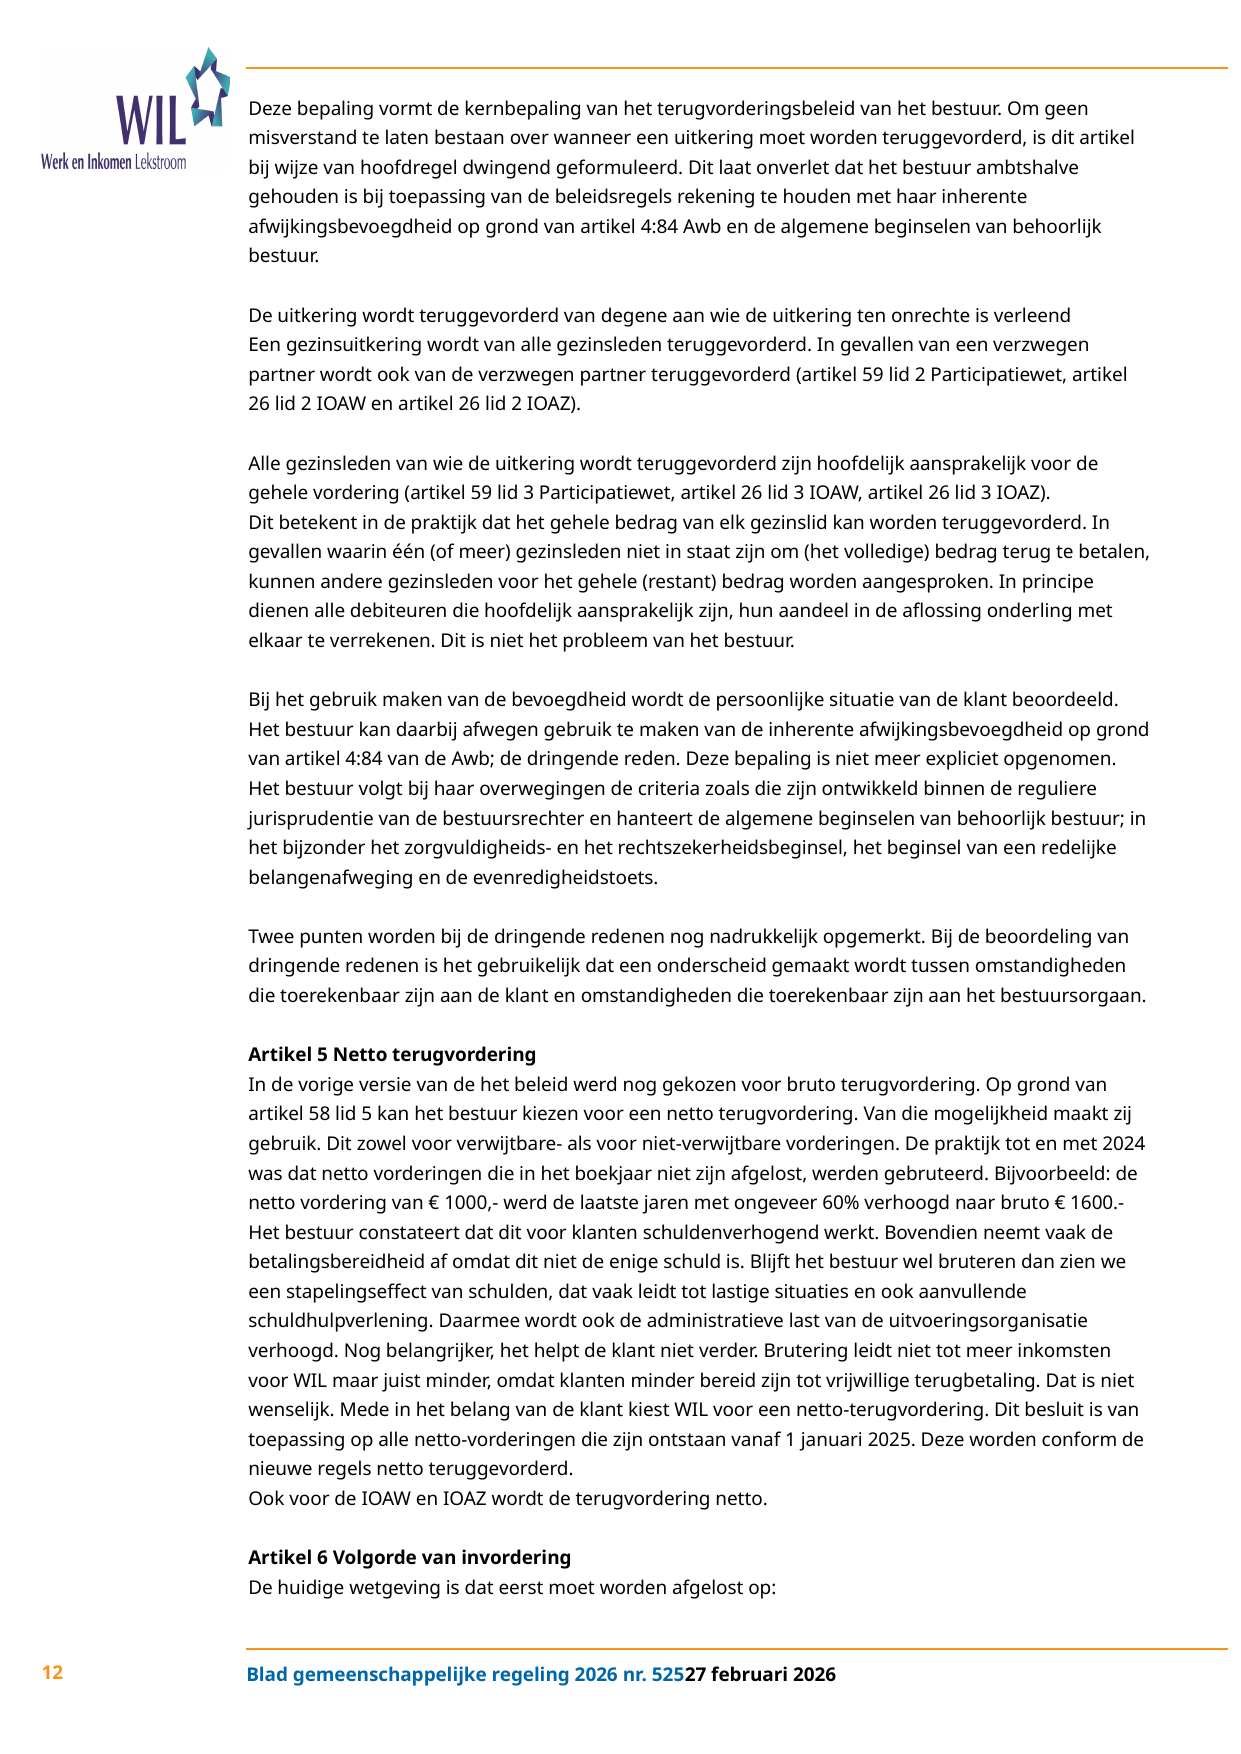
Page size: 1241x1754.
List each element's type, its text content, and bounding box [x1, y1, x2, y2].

text Een gezinsuitkering wordt van alle gezinsleden teruggevorderd. In gevallen van een verzwegen partner wordt ook van de verzwegen partner teruggevorderd (artikel 59 lid 2 Participatiewet, artikel 26 lid 2 IOAW en artikel 26 lid 2 IOAZ). [248, 331, 1152, 416]
text Het bestuur volgt bij haar overwegingen de criteria zoals die zijn ontwikkeld binnen de reguliere jurisprudentie van de bestuursrechter en hanteert de algemene beginselen van behoorlijk bestuur; in het bijzonder het zorgvuldigheids- en het rechtszekerheidsbeginsel, het beginsel van een redelijke belangenafweging en de evenredigheidstoets. [248, 775, 1152, 890]
text In de vorige versie van de het beleid werd nog gekozen voor bruto terugvordering. Op grond van artikel 58 lid 5 kan het bestuur kiezen voor een netto terugvordering. Van die mogelijkheid maakt zij gebruik. Dit zowel voor verwijtbare- als voor niet-verwijtbare vorderingen. De praktijk tot en met 2024 was dat netto vorderingen die in het boekjaar niet zijn afgelost, werden gebruteerd. Bijvoorbeeld: de netto vordering van € 1000,- werd de laatste jaren met ongeveer 60% verhoogd naar bruto € 1600.- Het bestuur constateert dat dit voor klanten schuldenverhogend werkt. Bovendien neemt vaak de betalingsbereidheid af omdat dit niet de enige schuld is. Blijft het bestuur wel bruteren dan zien we een stapelingseffect van schulden, dat vaak leidt tot lastige situaties en ook aanvullende schuldhulpverlening. Daarmee wordt ook de administratieve last van de uitvoeringsorganisatie verhoogd. Nog belangrijker, het helpt de klant niet verder. Brutering leidt niet tot meer inkomsten voor WIL maar juist minder, omdat klanten minder bereid zijn tot vrijwillige terugbetaling. Dat is niet wenselijk. Mede in het belang van de klant kiest WIL voor een netto-terugvordering. Dit besluit is van toepassing op alle netto-vorderingen die zijn ontstaan vanaf 1 januari 2025. Deze worden conform de nieuwe regels netto teruggevorderd. [248, 1071, 1152, 1481]
text Deze bepaling vormt de kernbepaling van het terugvorderingsbeleid van het bestuur. Om geen misverstand te laten bestaan over wanneer een uitkering moet worden teruggevorderd, is dit artikel bij wijze van hoofdregel dwingend geformuleerd. Dit laat onverlet dat het bestuur ambtshalve gehouden is bij toepassing van de beleidsregels rekening te houden met haar inherente afwijkingsbevoegdheid op grond van artikel 4:84 Awb en de algemene beginselen van behoorlijk bestuur. [248, 95, 1152, 268]
text Ook voor de IOAW en IOAZ wordt de terugvordering netto. [248, 1485, 1152, 1511]
picture [41, 47, 231, 172]
text Twee punten worden bij de dringende redenen nog nadrukkelijk opgemerkt. Bij de beoordeling van dringende redenen is het gebruikelijk dat een onderscheid gemaakt wordt tussen omstandigheden die toerekenbaar zijn aan de klant en omstandigheden die toerekenbaar zijn aan het bestuursorgaan. [248, 923, 1152, 1008]
text Alle gezinsleden van wie de uitkering wordt teruggevorderd zijn hoofdelijk aansprakelijk voor de gehele vordering (artikel 59 lid 3 Participatiewet, artikel 26 lid 3 IOAW, artikel 26 lid 3 IOAZ). [248, 450, 1152, 505]
text Artikel 5 Netto terugvordering [248, 1041, 1152, 1067]
text Bij het gebruik maken van de bevoegdheid wordt de persoonlijke situatie van de klant beoordeeld. Het bestuur kan daarbij afwegen gebruik te maken van de inherente afwijkingsbevoegdheid op grond van artikel 4:84 van de Awb; de dringende reden. Deze bepaling is niet meer expliciet opgenomen. [248, 686, 1152, 771]
text De uitkering wordt teruggevorderd van degene aan wie de uitkering ten onrechte is verleend [248, 302, 1152, 328]
text Dit betekent in de praktijk dat het gehele bedrag van elk gezinslid kan worden teruggevorderd. In gevallen waarin één (of meer) gezinsleden niet in staat zijn om (het volledige) bedrag terug te betalen, kunnen andere gezinsleden voor het gehele (restant) bedrag worden aangesproken. In principe dienen alle debiteuren die hoofdelijk aansprakelijk zijn, hun aandeel in de aflossing onderling met elkaar te verrekenen. Dit is niet het probleem van het bestuur. [248, 509, 1152, 653]
text De huidige wetgeving is dat eerst moet worden afgelost op: [248, 1574, 1152, 1600]
text Artikel 6 Volgorde van invordering [248, 1544, 1152, 1570]
